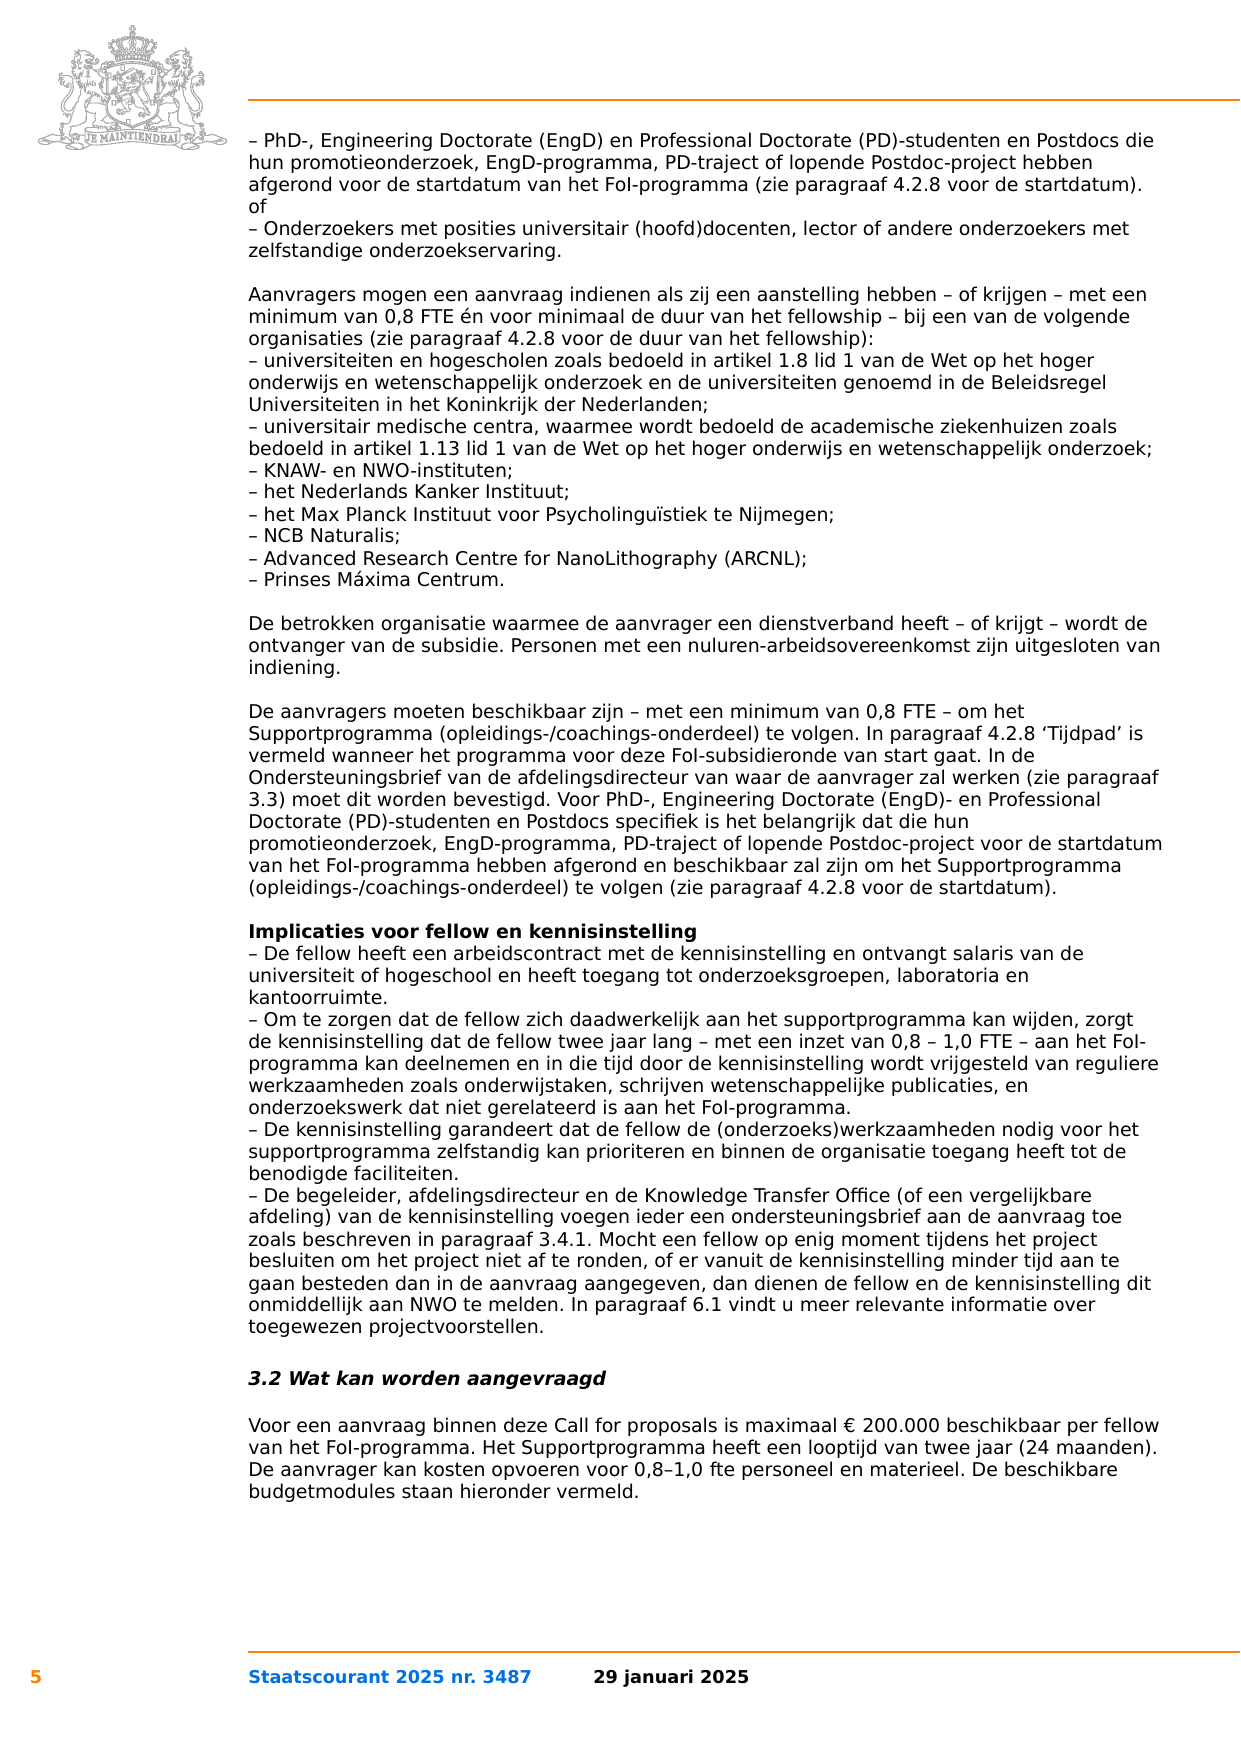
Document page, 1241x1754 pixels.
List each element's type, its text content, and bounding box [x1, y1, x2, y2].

text Aanvragers mogen een aanvraag indienen als zij een aanstelling hebben – of krijgen – met een minimum van 0,8 FTE én voor minimaal de duur van het fellowship – bij een van de volgende organisaties (zie paragraaf 4.2.8 voor de duur van het fellowship): [248, 284, 1163, 349]
text Implicaties voor fellow en kennisinstelling [248, 921, 1163, 943]
text of [248, 196, 1163, 218]
text – Advanced Research Centre for NanoLithography (ARCNL); [248, 547, 1163, 569]
text – Om te zorgen dat de fellow zich daadwerkelijk aan het supportprogramma kan wijden, zorgt de kennisinstelling dat de fellow twee jaar lang – met een inzet van 0,8 – 1,0 FTE – aan het FoI-programma kan deelnemen en in die tijd door de kennisinstelling wordt vrijgesteld van reguliere werkzaamheden zoals onderwijstaken, schrijven wetenschappelijke publicaties, en onderzoekswerk dat niet gerelateerd is aan het FoI-programma. [248, 1009, 1163, 1118]
text – het Nederlands Kanker Instituut; [248, 481, 1163, 503]
text De betrokken organisatie waarmee de aanvrager een dienstverband heeft – of krijgt – wordt de ontvanger van de subsidie. Personen met een nuluren-arbeidsovereenkomst zijn uitgesloten van indiening. [248, 613, 1163, 679]
text – De begeleider, afdelingsdirecteur en de Knowledge Transfer Office (of een vergelijkbare afdeling) van de kennisinstelling voegen ieder een ondersteuningsbrief aan de aanvraag toe zoals beschreven in paragraaf 3.4.1. Mocht een fellow op enig moment tijdens het project besluiten om het project niet af te ronden, of er vanuit de kennisinstelling minder tijd aan te gaan besteden dan in de aanvraag aangegeven, dan dienen de fellow en de kennisinstelling dit onmiddellijk aan NWO te melden. In paragraaf 6.1 vindt u meer relevante informatie over toegewezen projectvoorstellen. [248, 1184, 1163, 1338]
text – PhD-, Engineering Doctorate (EngD) en Professional Doctorate (PD)-studenten en Postdocs die hun promotieonderzoek, EngD-programma, PD-traject of lopende Postdoc-project hebben afgerond voor de startdatum van het FoI-programma (zie paragraaf 4.2.8 voor de startdatum). [248, 130, 1163, 196]
subtitle 3.2 Wat kan worden aangevraagd [248, 1368, 1163, 1390]
text – Prinses Máxima Centrum. [248, 569, 1163, 591]
picture [38, 25, 227, 150]
text – De kennisinstelling garandeert dat de fellow de (onderzoeks)werkzaamheden nodig voor het supportprogramma zelfstandig kan prioriteren en binnen de organisatie toegang heeft tot de benodigde faciliteiten. [248, 1118, 1163, 1184]
text De aanvragers moeten beschikbaar zijn – met een minimum van 0,8 FTE – om het Supportprogramma (opleidings-/coachings-onderdeel) te volgen. In paragraaf 4.2.8 ‘Tijdpad’ is vermeld wanneer het programma voor deze FoI-subsidieronde van start gaat. In de Ondersteuningsbrief van de afdelingsdirecteur van waar de aanvrager zal werken (zie paragraaf 3.3) moet dit worden bevestigd. Voor PhD-, Engineering Doctorate (EngD)- en Professional Doctorate (PD)-studenten en Postdocs specifiek is het belangrijk dat die hun promotieonderzoek, EngD-programma, PD-traject of lopende Postdoc-project voor de startdatum van het FoI-programma hebben afgerond en beschikbaar zal zijn om het Supportprogramma (opleidings-/coachings-onderdeel) te volgen (zie paragraaf 4.2.8 voor de startdatum). [248, 701, 1163, 899]
text Voor een aanvraag binnen deze Call for proposals is maximaal € 200.000 beschikbaar per fellow van het FoI-programma. Het Supportprogramma heeft een looptijd van twee jaar (24 maanden). De aanvrager kan kosten opvoeren voor 0,8–1,0 fte personeel en materieel. De beschikbare budgetmodules staan hieronder vermeld. [248, 1415, 1163, 1503]
text – universitair medische centra, waarmee wordt bedoeld de academische ziekenhuizen zoals bedoeld in artikel 1.13 lid 1 van de Wet op het hoger onderwijs en wetenschappelijk onderzoek; [248, 416, 1163, 459]
text – NCB Naturalis; [248, 525, 1163, 547]
text – Onderzoekers met posities universitair (hoofd)docenten, lector of andere onderzoekers met zelfstandige onderzoekservaring. [248, 218, 1163, 262]
text – het Max Planck Instituut voor Psycholinguïstiek te Nijmegen; [248, 503, 1163, 525]
text – De fellow heeft een arbeidscontract met de kennisinstelling en ontvangt salaris van de universiteit of hogeschool en heeft toegang tot onderzoeksgroepen, laboratoria en kantoorruimte. [248, 943, 1163, 1009]
text – KNAW- en NWO-instituten; [248, 459, 1163, 481]
text – universiteiten en hogescholen zoals bedoeld in artikel 1.8 lid 1 van de Wet op het hoger onderwijs en wetenschappelijk onderzoek en de universiteiten genoemd in de Beleidsregel Universiteiten in het Koninkrijk der Nederlanden; [248, 349, 1163, 416]
